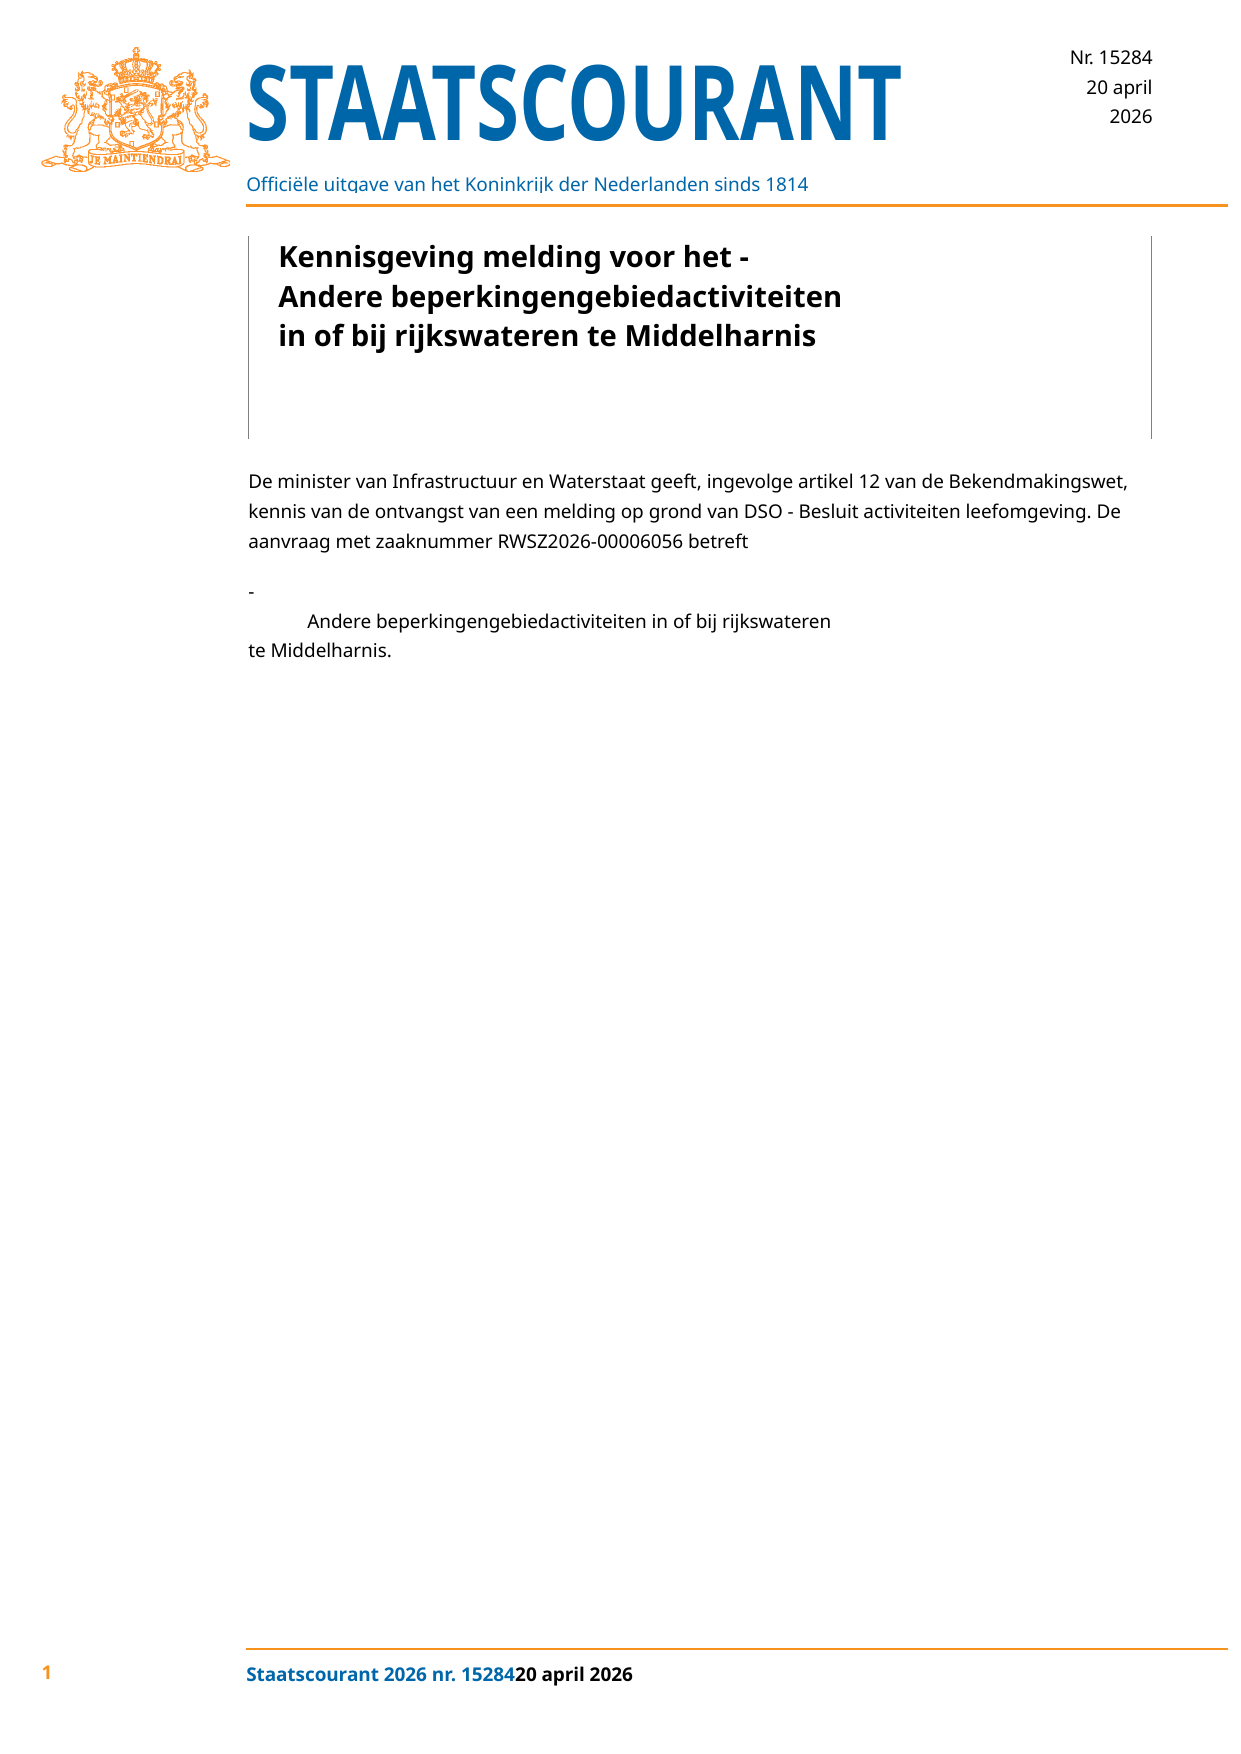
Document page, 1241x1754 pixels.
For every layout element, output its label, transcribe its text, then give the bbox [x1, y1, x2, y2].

picture [41, 47, 231, 172]
text te Middelharnis. [248, 637, 1152, 663]
table_header [1090, 236, 1151, 413]
list Andere beperkingengebiedactiviteiten in of bij rijkswateren [248, 608, 1152, 633]
picture [912, 236, 1090, 414]
table_header [850, 236, 912, 413]
table_header Kennisgeving melding voor het -Andere beperkingengebiedactiviteiten in of bij rijkswateren te Middelharnis [249, 236, 850, 439]
text De minister van Infrastructuur en Waterstaat geeft, ingevolge artikel 12 van de Bekendmakingswet, kennis van de ontvangst van een melding op grond van DSO - Besluit activiteiten leefomgeving. De aanvraag met zaaknummer RWSZ2026-00006056 betreft [248, 469, 1152, 553]
table_header [850, 414, 1151, 439]
